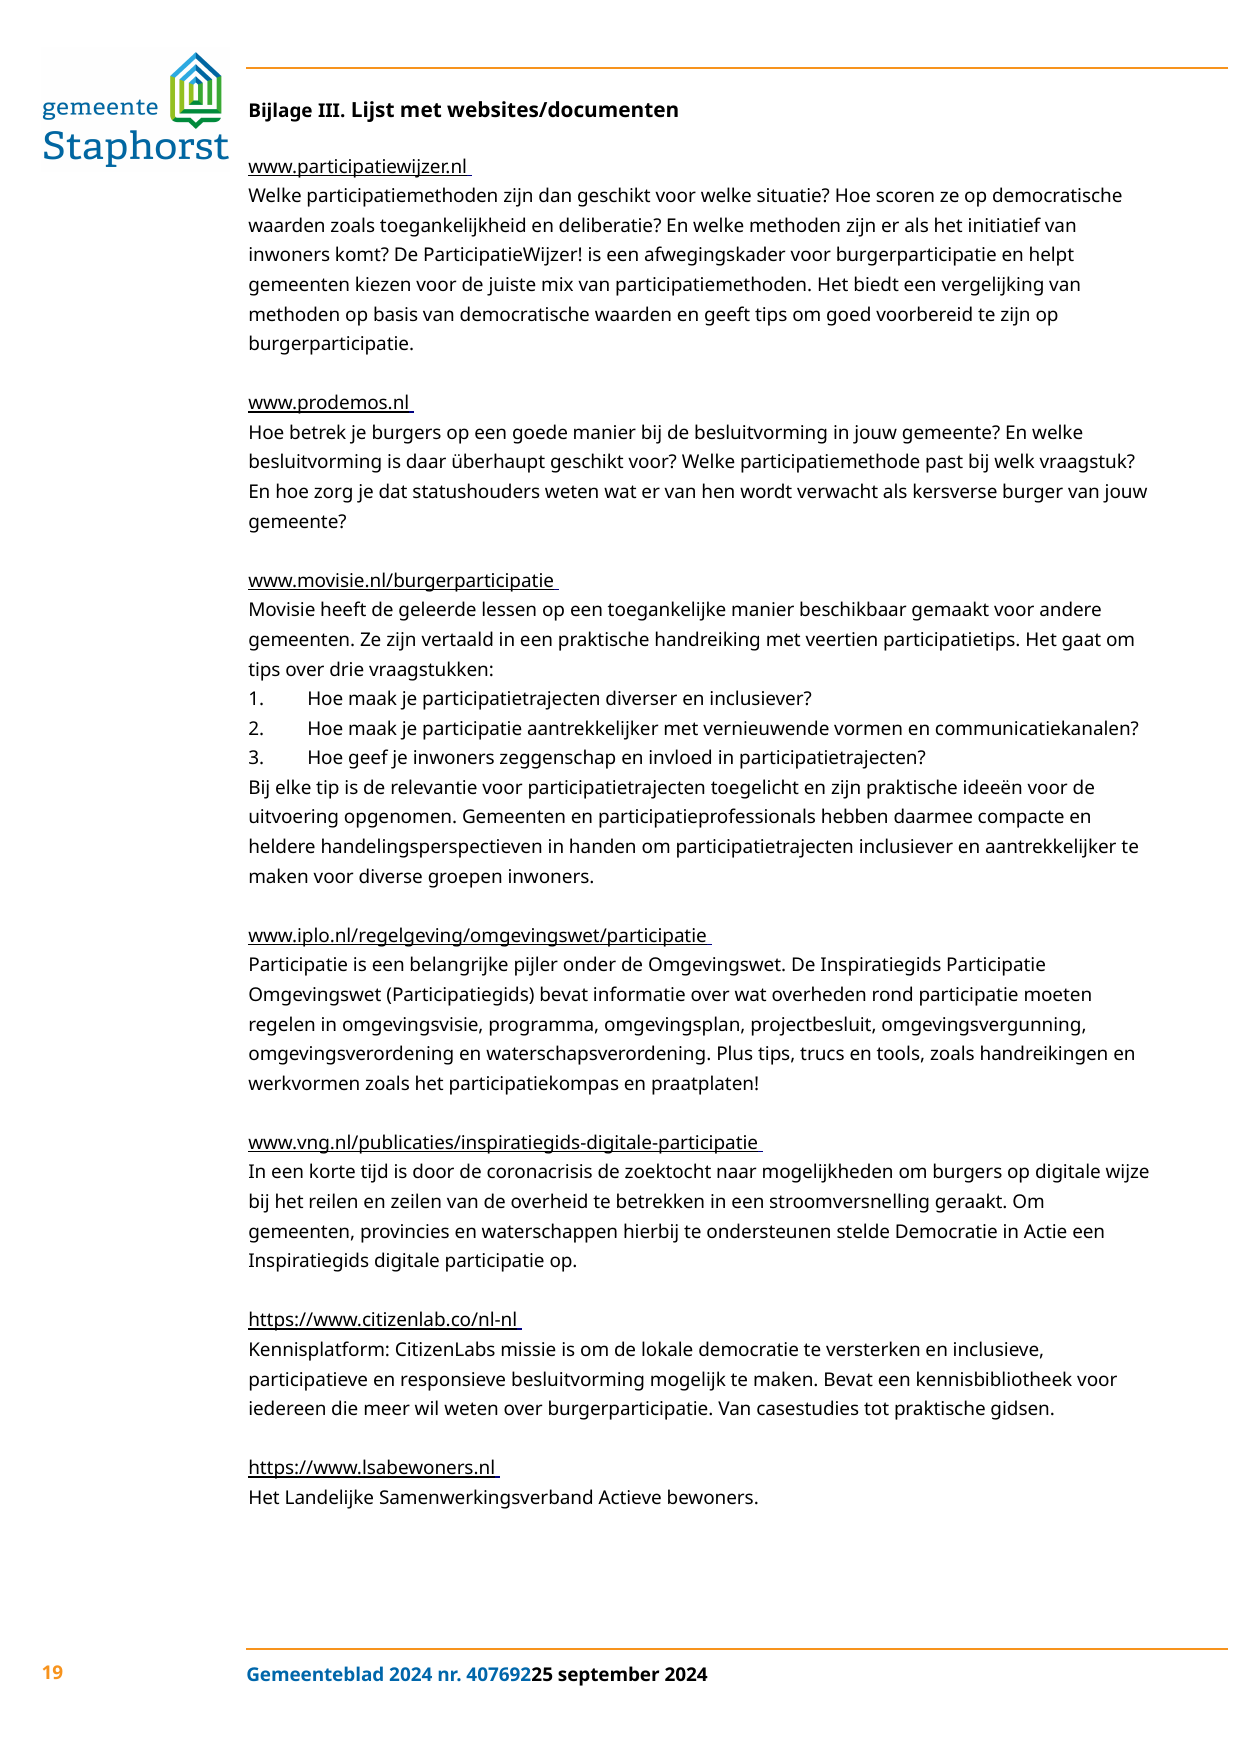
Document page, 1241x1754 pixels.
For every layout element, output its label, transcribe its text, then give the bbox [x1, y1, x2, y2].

text www.movisie.nl/burgerparticipatie [248, 567, 1152, 593]
list Hoe geef je inwoners zeggenschap en invloed in participatietrajecten? [248, 744, 1152, 770]
text Bijlage III. Lijst met websites/documenten [248, 95, 1152, 123]
text Movisie heeft de geleerde lessen op een toegankelijke manier beschikbaar gemaakt voor andere gemeenten. Ze zijn vertaald in een praktische handreiking met veertien participatietips. Het gaat om tips over drie vraagstukken: [248, 597, 1152, 682]
text www.iplo.nl/regelgeving/omgevingswet/participatie [248, 922, 1152, 948]
text https://www.citizenlab.co/nl-nl [248, 1307, 1152, 1332]
text In een korte tijd is door de coronacrisis de zoektocht naar mogelijkheden om burgers op digitale wijze bij het reilen en zeilen van de overheid te betrekken in een stroomversnelling geraakt. Om gemeenten, provincies en waterschappen hierbij te ondersteunen stelde Democratie in Actie een Inspiratiegids digitale participatie op. [248, 1159, 1152, 1273]
list Hoe maak je participatietrajecten diverser en inclusiever? [248, 685, 1152, 711]
text www.vng.nl/publicaties/inspiratiegids-digitale-participatie [248, 1129, 1152, 1155]
text Welke participatiemethoden zijn dan geschikt voor welke situatie? Hoe scoren ze op democratische waarden zoals toegankelijkheid en deliberatie? En welke methoden zijn er als het initiatief van inwoners komt? De ParticipatieWijzer! is een afwegingskader voor burgerparticipatie en helpt gemeenten kiezen voor de juiste mix van participatiemethoden. Het biedt een vergelijking van methoden op basis van democratische waarden en geeft tips om goed voorbereid te zijn op burgerparticipatie. [248, 182, 1152, 356]
picture [41, 47, 231, 172]
list Hoe maak je participatie aantrekkelijker met vernieuwende vormen en communicatiekanalen? [248, 715, 1152, 741]
text www.participatiewijzer.nl [248, 153, 1152, 179]
text Bij elke tip is de relevantie voor participatietrajecten toegelicht en zijn praktische ideeën voor de uitvoering opgenomen. Gemeenten en participatieprofessionals hebben daarmee compacte en heldere handelingsperspectieven in handen om participatietrajecten inclusiever en aantrekkelijker te maken voor diverse groepen inwoners. [248, 774, 1152, 889]
text Participatie is een belangrijke pijler onder de Omgevingswet. De Inspiratiegids Participatie Omgevingswet (Participatiegids) bevat informatie over wat overheden rond participatie moeten regelen in omgevingsvisie, programma, omgevingsplan, projectbesluit, omgevingsvergunning, omgevingsverordening en waterschapsverordening. Plus tips, trucs en tools, zoals handreikingen en werkvormen zoals het participatiekompas en praatplaten! [248, 952, 1152, 1096]
text https://www.lsabewoners.nl [248, 1454, 1152, 1480]
text www.prodemos.nl [248, 389, 1152, 415]
text Hoe betrek je burgers op een goede manier bij de besluitvorming in jouw gemeente? En welke besluitvorming is daar überhaupt geschikt voor? Welke participatiemethode past bij welk vraagstuk? En hoe zorg je dat statushouders weten wat er van hen wordt verwacht als kersverse burger van jouw gemeente? [248, 419, 1152, 534]
text Kennisplatform: CitizenLabs missie is om de lokale democratie te versterken en inclusieve, participatieve en responsieve besluitvorming mogelijk te maken. Bevat een kennisbibliotheek voor iedereen die meer wil weten over burgerparticipatie. Van casestudies tot praktische gidsen. [248, 1336, 1152, 1421]
text Het Landelijke Samenwerkingsverband Actieve bewoners. [248, 1484, 1152, 1510]
